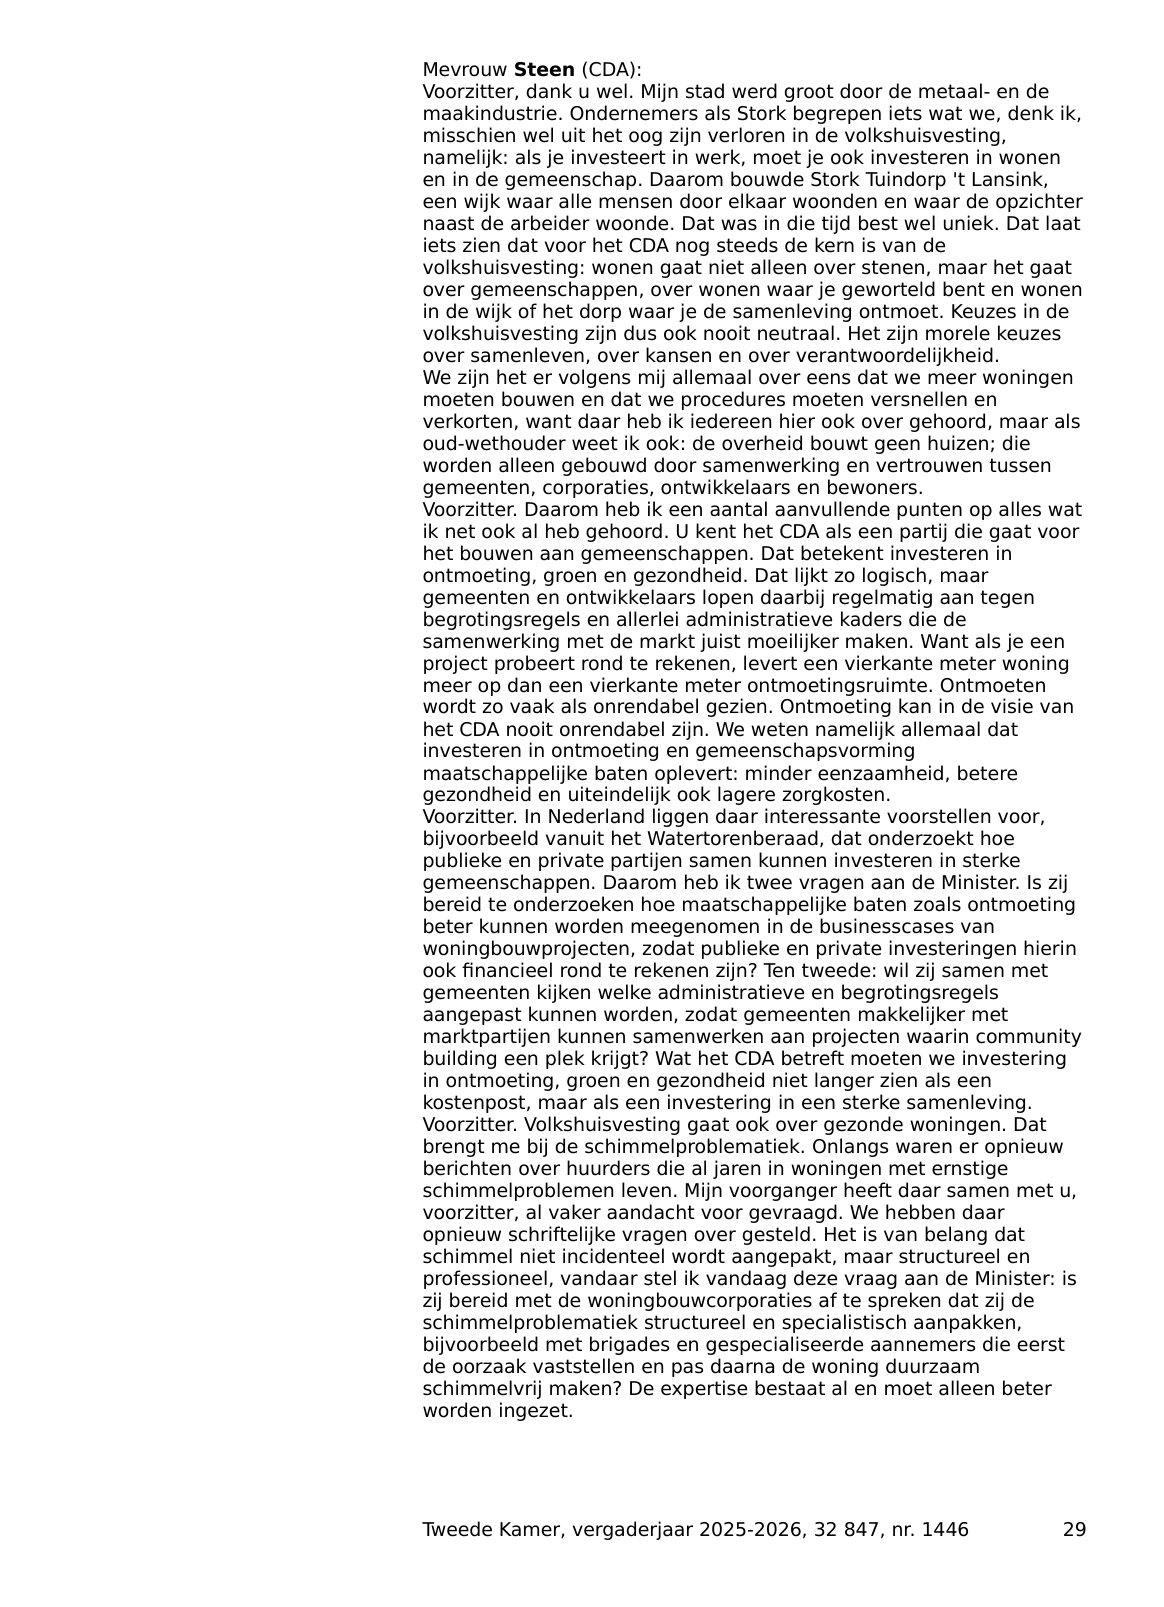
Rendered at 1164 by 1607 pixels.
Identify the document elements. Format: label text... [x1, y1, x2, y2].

text Voorzitter. In Nederland liggen daar interessante voorstellen voor, bijvoorbeeld vanuit het Watertorenberaad, dat onderzoekt hoe publieke en private partijen samen kunnen investeren in sterke gemeenschappen. Daarom heb ik twee vragen aan de Minister. Is zij bereid te onderzoeken hoe maatschappelijke baten zoals ontmoeting beter kunnen worden meegenomen in de businesscases van woningbouwprojecten, zodat publieke en private investeringen hierin ook financieel rond te rekenen zijn? Ten tweede: wil zij samen met gemeenten kijken welke administratieve en begrotingsregels aangepast kunnen worden, zodat gemeenten makkelijker met marktpartijen kunnen samenwerken aan projecten waarin community building een plek krijgt? Wat het CDA betreft moeten we investering in ontmoeting, groen en gezondheid niet langer zien als een kostenpost, maar als een investering in een sterke samenleving. [422, 806, 1087, 1114]
text Mevrouw Steen (CDA): [422, 59, 1087, 81]
text Voorzitter. Volkshuisvesting gaat ook over gezonde woningen. Dat brengt me bij de schimmelproblematiek. Onlangs waren er opnieuw berichten over huurders die al jaren in woningen met ernstige schimmelproblemen leven. Mijn voorganger heeft daar samen met u, voorzitter, al vaker aandacht voor gevraagd. We hebben daar opnieuw schriftelijke vragen over gesteld. Het is van belang dat schimmel niet incidenteel wordt aangepakt, maar structureel en professioneel, vandaar stel ik vandaag deze vraag aan de Minister: is zij bereid met de woningbouwcorporaties af te spreken dat zij de schimmelproblematiek structureel en specialistisch aanpakken, bijvoorbeeld met brigades en gespecialiseerde aannemers die eerst de oorzaak vaststellen en pas daarna de woning duurzaam schimmelvrij maken? De expertise bestaat al en moet alleen beter worden ingezet. [422, 1114, 1087, 1422]
text We zijn het er volgens mij allemaal over eens dat we meer woningen moeten bouwen en dat we procedures moeten versnellen en verkorten, want daar heb ik iedereen hier ook over gehoord, maar als oud-wethouder weet ik ook: de overheid bouwt geen huizen; die worden alleen gebouwd door samenwerking en vertrouwen tussen gemeenten, corporaties, ontwikkelaars en bewoners. [422, 367, 1087, 499]
text Voorzitter, dank u wel. Mijn stad werd groot door de metaal- en de maakindustrie. Ondernemers als Stork begrepen iets wat we, denk ik, misschien wel uit het oog zijn verloren in de volkshuisvesting, namelijk: als je investeert in werk, moet je ook investeren in wonen en in de gemeenschap. Daarom bouwde Stork Tuindorp 't Lansink, een wijk waar alle mensen door elkaar woonden en waar de opzichter naast de arbeider woonde. Dat was in die tijd best wel uniek. Dat laat iets zien dat voor het CDA nog steeds de kern is van de volkshuisvesting: wonen gaat niet alleen over stenen, maar het gaat over gemeenschappen, over wonen waar je geworteld bent en wonen in de wijk of het dorp waar je de samenleving ontmoet. Keuzes in de volkshuisvesting zijn dus ook nooit neutraal. Het zijn morele keuzes over samenleven, over kansen en over verantwoordelijkheid. [422, 81, 1087, 367]
text Voorzitter. Daarom heb ik een aantal aanvullende punten op alles wat ik net ook al heb gehoord. U kent het CDA als een partij die gaat voor het bouwen aan gemeenschappen. Dat betekent investeren in ontmoeting, groen en gezondheid. Dat lijkt zo logisch, maar gemeenten en ontwikkelaars lopen daarbij regelmatig aan tegen begrotingsregels en allerlei administratieve kaders die de samenwerking met de markt juist moeilijker maken. Want als je een project probeert rond te rekenen, levert een vierkante meter woning meer op dan een vierkante meter ontmoetingsruimte. Ontmoeten wordt zo vaak als onrendabel gezien. Ontmoeting kan in de visie van het CDA nooit onrendabel zijn. We weten namelijk allemaal dat investeren in ontmoeting en gemeenschapsvorming maatschappelijke baten oplevert: minder eenzaamheid, betere gezondheid en uiteindelijk ook lagere zorgkosten. [422, 499, 1087, 806]
